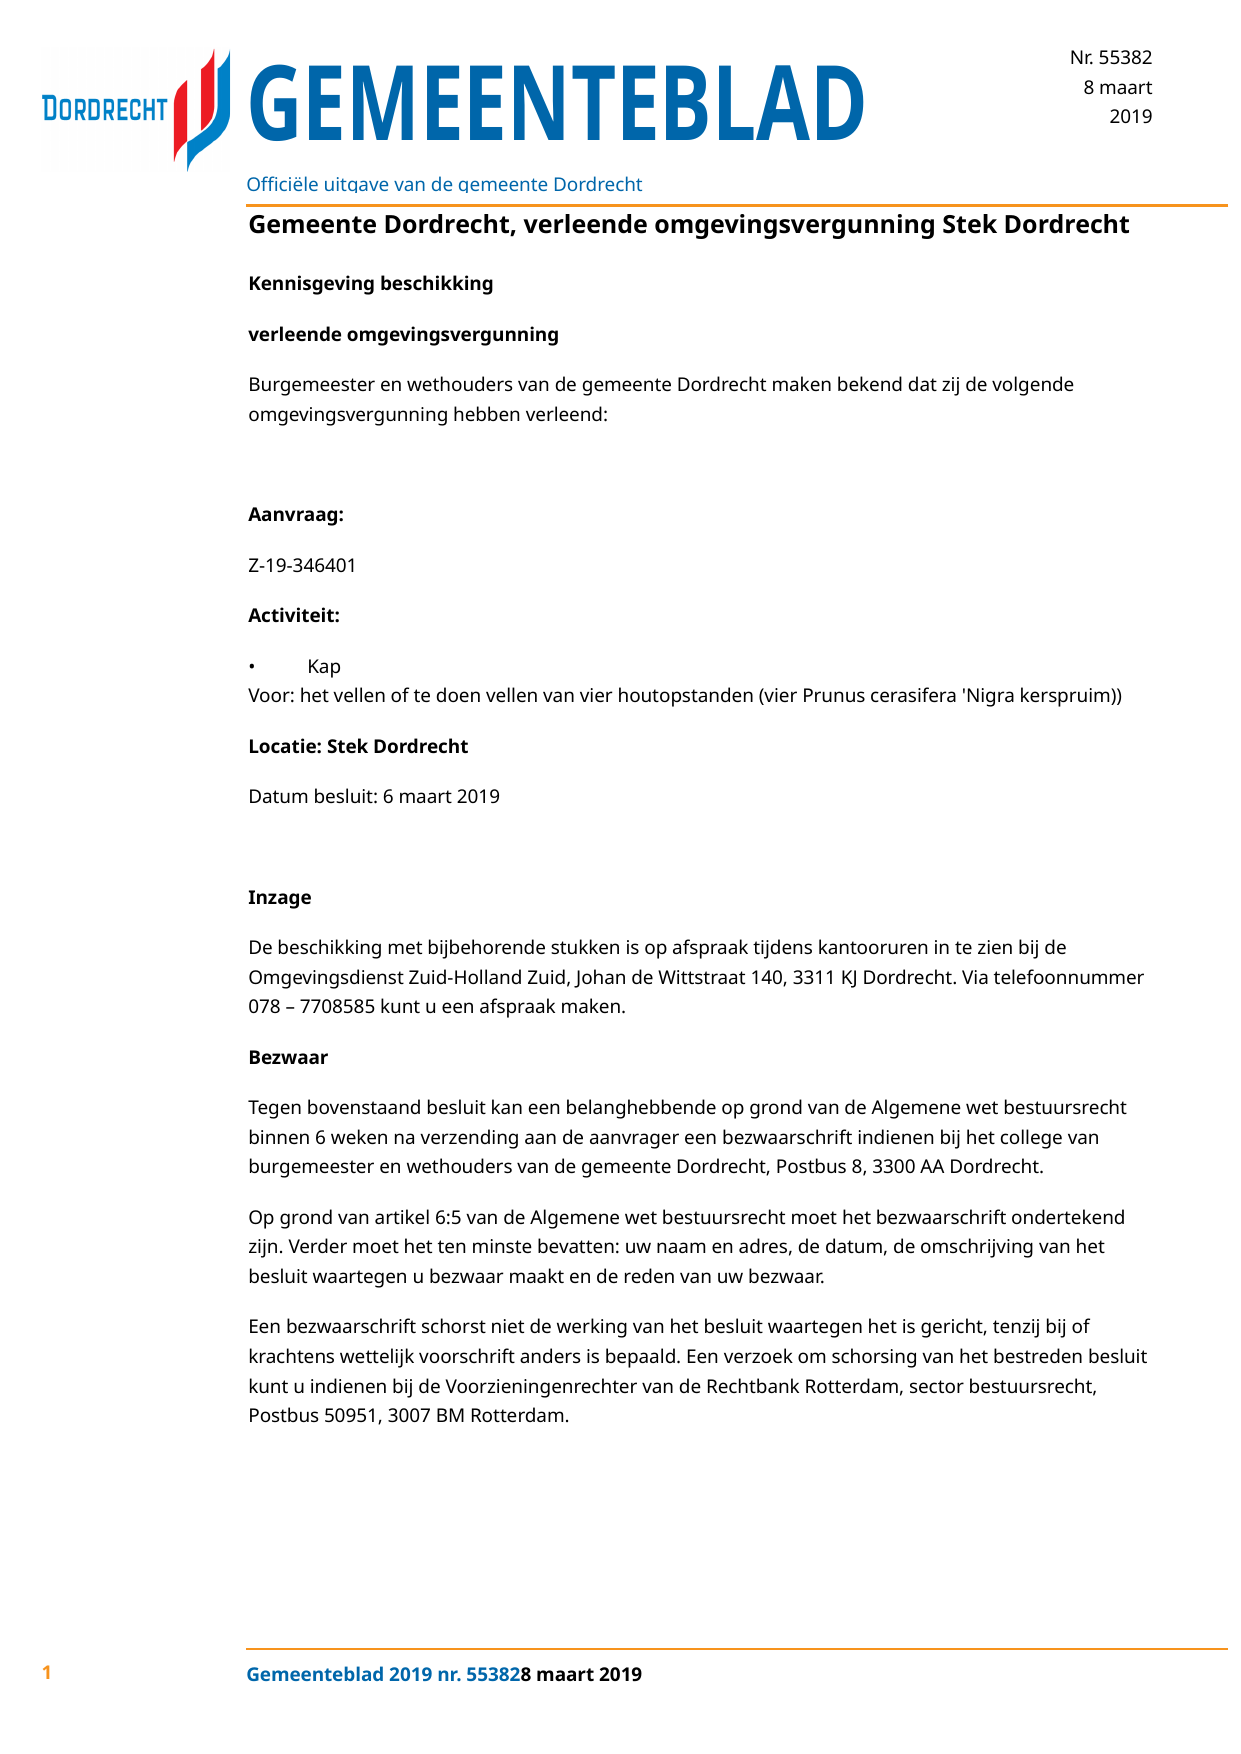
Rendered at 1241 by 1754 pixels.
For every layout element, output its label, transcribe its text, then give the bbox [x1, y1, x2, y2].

text Voor: het vellen of te doen vellen van vier houtopstanden (vier Prunus cerasifera 'Nigra kerspruim)) [248, 682, 1152, 708]
text Tegen bovenstaand besluit kan een belanghebbende op grond van de Algemene wet bestuursrecht binnen 6 weken na verzending aan de aanvrager een bezwaarschrift indienen bij het college van burgemeester en wethouders van de gemeente Dordrecht, Postbus 8, 3300 AA Dordrecht. [248, 1094, 1152, 1179]
text De beschikking met bijbehorende stukken is op afspraak tijdens kantooruren in te zien bij de Omgevingsdienst Zuid-Holland Zuid, Johan de Wittstraat 140, 3311 KJ Dordrecht. Via telefoonnummer 078 – 7708585 kunt u een afspraak maken. [248, 934, 1152, 1019]
text Activiteit: [248, 602, 1152, 628]
text Locatie: Stek Dordrecht [248, 733, 1152, 758]
text Kennisgeving beschikking [248, 270, 1152, 296]
text Datum besluit: 6 maart 2019 [248, 783, 1152, 809]
text Een bezwaarschrift schorst niet de werking van het besluit waartegen het is gericht, tenzij bij of krachtens wettelijk voorschrift anders is bepaald. Een verzoek om schorsing van het bestreden besluit kunt u indienen bij de Voorzieningenrechter van de Rechtbank Rotterdam, sector bestuursrecht, Postbus 50951, 3007 BM Rotterdam. [248, 1314, 1152, 1428]
text Bezwaar [248, 1044, 1152, 1070]
text Op grond van artikel 6:5 van de Algemene wet bestuursrecht moet het bezwaarschrift ondertekend zijn. Verder moet het ten minste bevatten: uw naam en adres, de datum, de omschrijving van het besluit waartegen u bezwaar maakt en de reden van uw bezwaar. [248, 1204, 1152, 1289]
list Kap [248, 653, 1152, 678]
picture [41, 47, 231, 172]
text Z-19-346401 [248, 552, 1152, 578]
text verleende omgevingsvergunning [248, 321, 1152, 346]
text Gemeente Dordrecht, verleende omgevingsvergunning Stek Dordrecht [248, 207, 1152, 241]
text Aanvraag: [248, 502, 1152, 527]
text Burgemeester en wethouders van de gemeente Dordrecht maken bekend dat zij de volgende omgevingsvergunning hebben verleend: [248, 371, 1152, 426]
text Inzage [248, 884, 1152, 910]
